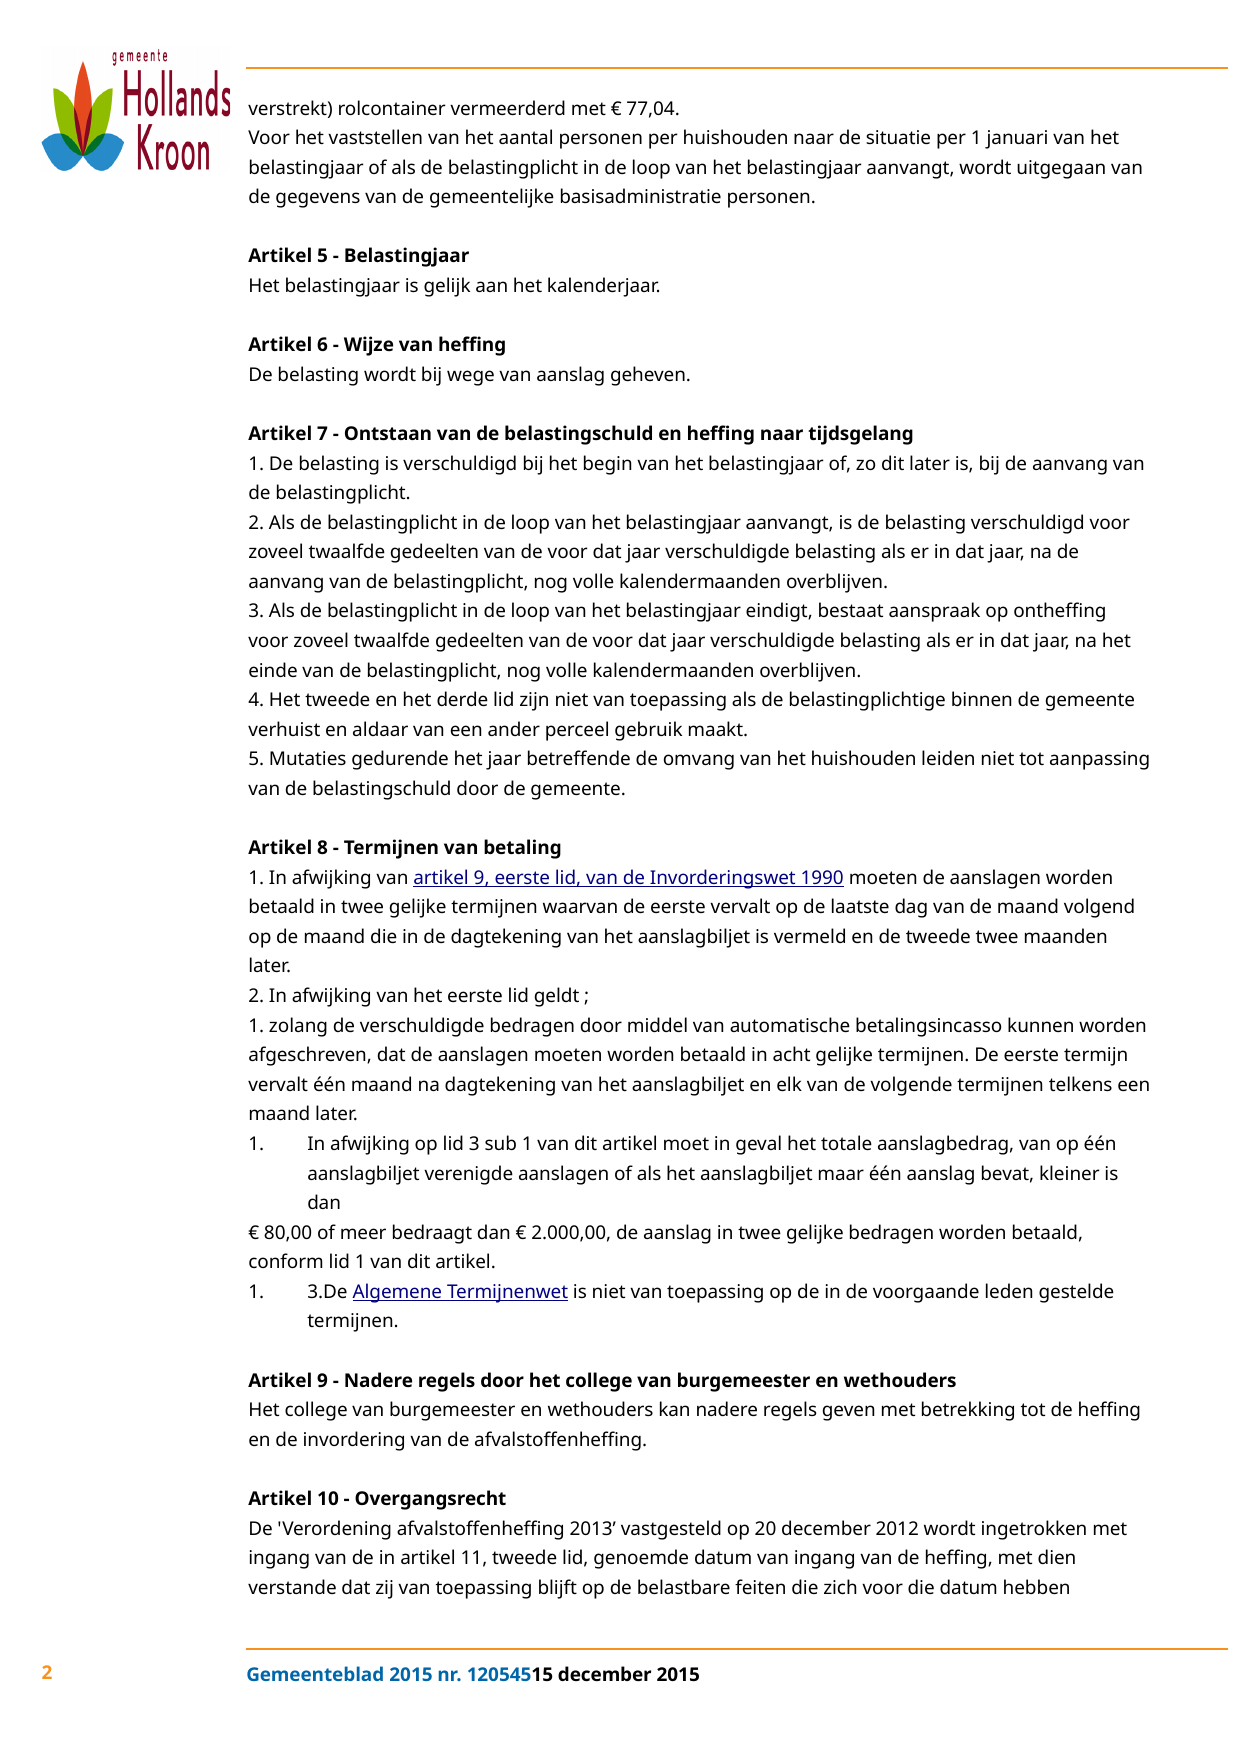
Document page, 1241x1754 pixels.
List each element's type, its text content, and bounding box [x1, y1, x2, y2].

text 1. zolang de verschuldigde bedragen door middel van automatische betalingsincasso kunnen worden afgeschreven, dat de aanslagen moeten worden betaald in acht gelijke termijnen. De eerste termijn vervalt één maand na dagtekening van het aanslagbiljet en elk van de volgende termijnen telkens een maand later. [248, 1012, 1152, 1126]
text 4. Het tweede en het derde lid zijn niet van toepassing als de belastingplichtige binnen de gemeente verhuist en aldaar van een ander perceel gebruik maakt. [248, 686, 1152, 742]
picture [41, 47, 231, 172]
text 3. Als de belastingplicht in de loop van het belastingjaar eindigt, bestaat aanspraak op ontheffing voor zoveel twaalfde gedeelten van de voor dat jaar verschuldigde belasting als er in dat jaar, na het einde van de belastingplicht, nog volle kalendermaanden overblijven. [248, 598, 1152, 683]
text Voor het vaststellen van het aantal personen per huishouden naar de situatie per 1 januari van het belastingjaar of als de belastingplicht in de loop van het belastingjaar aanvangt, wordt uitgegaan van de gegevens van de gemeentelijke basisadministratie personen. [248, 124, 1152, 209]
text € 80,00 of meer bedraagt dan € 2.000,00, de aanslag in twee gelijke bedragen worden betaald, conform lid 1 van dit artikel. [248, 1219, 1152, 1274]
text 2. In afwijking van het eerste lid geldt ; [248, 982, 1152, 1008]
text De 'Verordening afvalstoffenheffing 2013’ vastgesteld op 20 december 2012 wordt ingetrokken met ingang van de in artikel 11, tweede lid, genoemde datum van ingang van de heffing, met dien verstande dat zij van toepassing blijft op de belastbare feiten die zich voor die datum hebben [248, 1515, 1152, 1600]
list In afwijking op lid 3 sub 1 van dit artikel moet in geval het totale aanslagbedrag, van op één aanslagbiljet verenigde aanslagen of als het aanslagbiljet maar één aanslag bevat, kleiner is dan [248, 1130, 1152, 1215]
text Artikel 8 - Termijnen van betaling [248, 834, 1152, 860]
text 1. In afwijking van artikel 9, eerste lid, van de Invorderingswet 1990 moeten de aanslagen worden betaald in twee gelijke termijnen waarvan de eerste vervalt op de laatste dag van de maand volgend op de maand die in de dagtekening van het aanslagbiljet is vermeld en de tweede twee maanden later. [248, 864, 1152, 978]
text Artikel 6 - Wijze van heffing [248, 331, 1152, 357]
text 2. Als de belastingplicht in de loop van het belastingjaar aanvangt, is de belasting verschuldigd voor zoveel twaalfde gedeelten van de voor dat jaar verschuldigde belasting als er in dat jaar, na de aanvang van de belastingplicht, nog volle kalendermaanden overblijven. [248, 509, 1152, 594]
text 1. De belasting is verschuldigd bij het begin van het belastingjaar of, zo dit later is, bij de aanvang van de belastingplicht. [248, 450, 1152, 505]
text Het belastingjaar is gelijk aan het kalenderjaar. [248, 272, 1152, 298]
text Artikel 10 - Overgangsrecht [248, 1485, 1152, 1511]
text Artikel 7 - Ontstaan van de belastingschuld en heffing naar tijdsgelang [248, 420, 1152, 446]
text 5. Mutaties gedurende het jaar betreffende de omvang van het huishouden leiden niet tot aanpassing van de belastingschuld door de gemeente. [248, 746, 1152, 801]
text Artikel 9 - Nadere regels door het college van burgemeester en wethouders [248, 1367, 1152, 1393]
text Artikel 5 - Belastingjaar [248, 243, 1152, 268]
list 3.De Algemene Termijnenwet is niet van toepassing op de in de voorgaande leden gestelde termijnen. [248, 1278, 1152, 1333]
text verstrekt) rolcontainer vermeerderd met € 77,04. [248, 95, 1152, 121]
text Het college van burgemeester en wethouders kan nadere regels geven met betrekking tot de heffing en de invordering van de afvalstoffenheffing. [248, 1396, 1152, 1452]
text De belasting wordt bij wege van aanslag geheven. [248, 361, 1152, 387]
